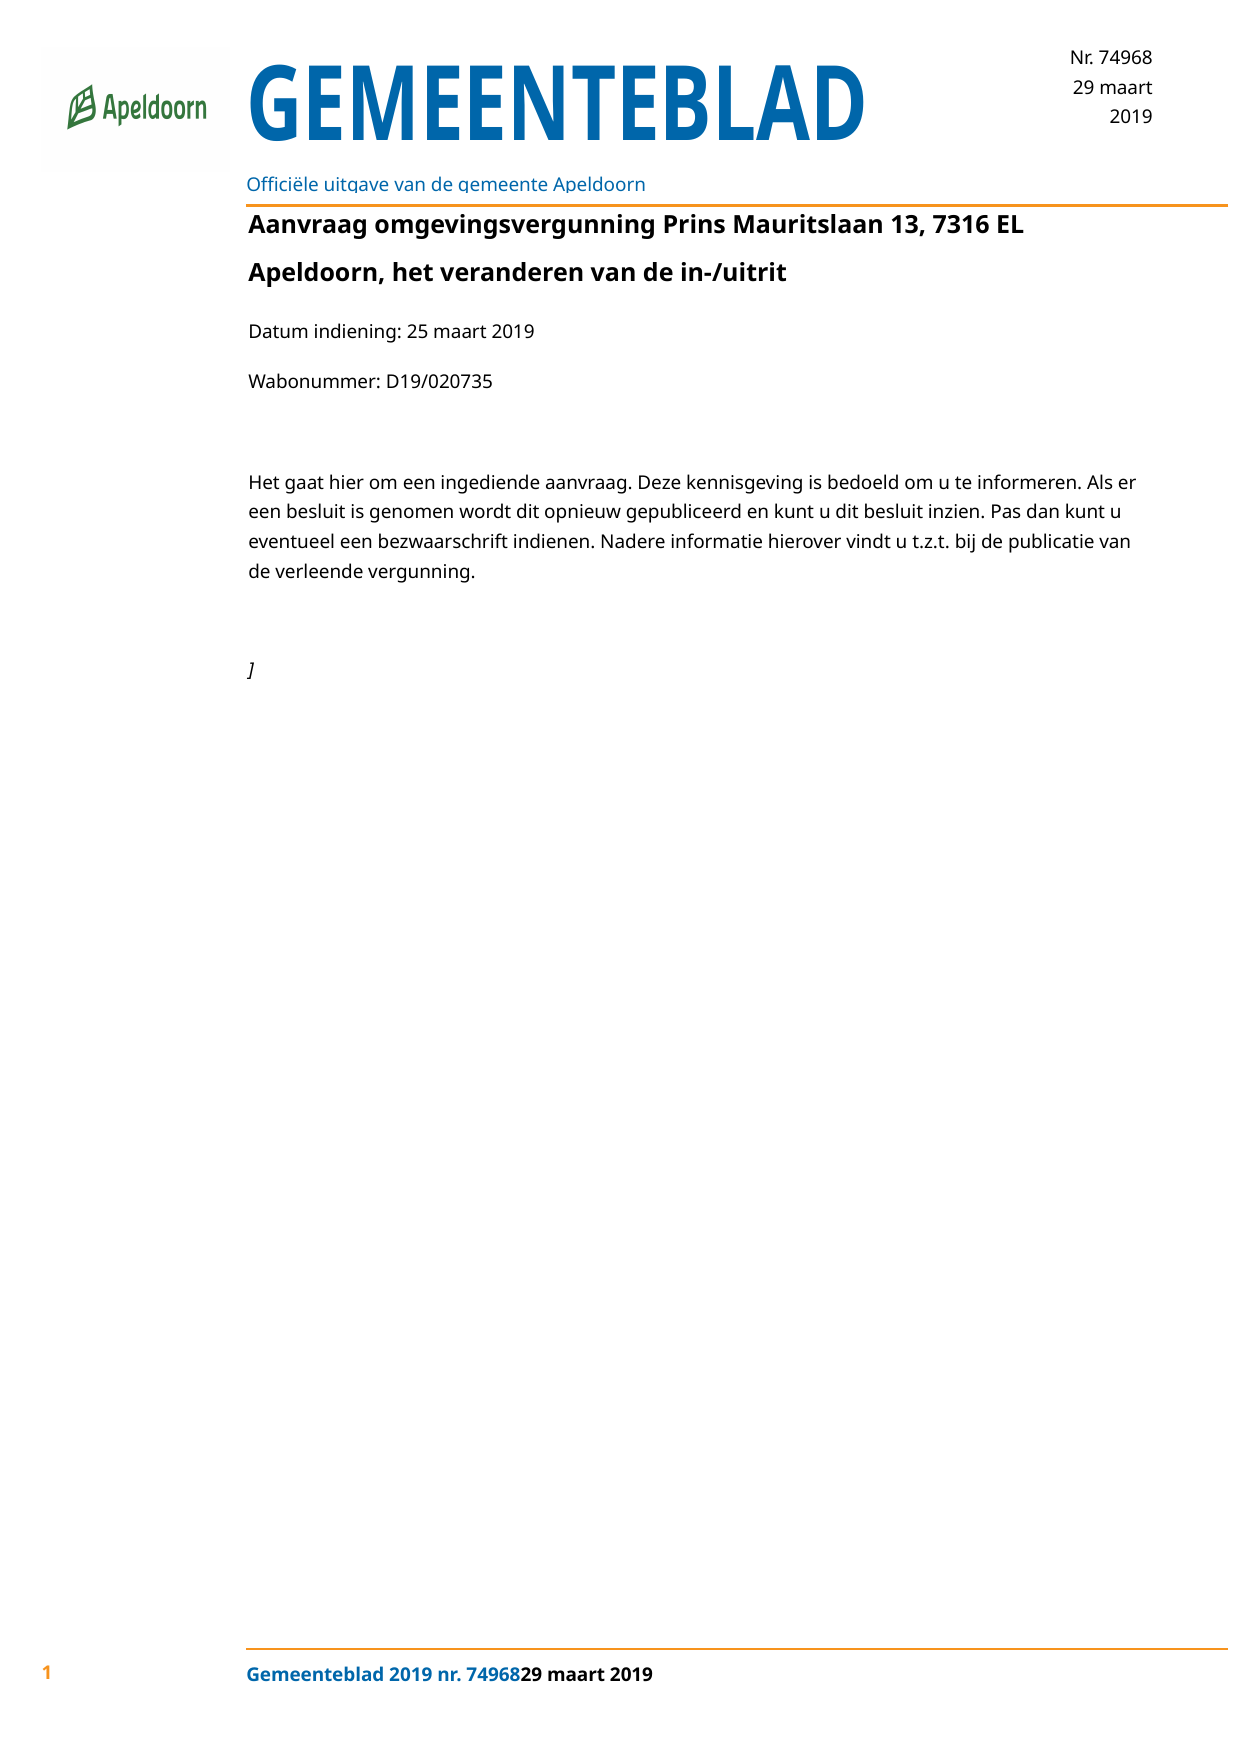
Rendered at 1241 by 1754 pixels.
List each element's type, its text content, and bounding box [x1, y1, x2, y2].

text Aanvraag omgevingsvergunning Prins Mauritslaan 13, 7316 EL Apeldoorn, het veranderen van de in-/uitrit [248, 207, 1152, 288]
picture [41, 47, 231, 172]
text Datum indiening: 25 maart 2019 [248, 318, 1152, 344]
text Wabonummer: D19/020735 [248, 368, 1152, 394]
text ] [248, 656, 1152, 682]
text Het gaat hier om een ingediende aanvraag. Deze kennisgeving is bedoeld om u te informeren. Als er een besluit is genomen wordt dit opnieuw gepubliceerd en kunt u dit besluit inzien. Pas dan kunt u eventueel een bezwaarschrift indienen. Nadere informatie hierover vindt u t.z.t. bij de publicatie van de verleende vergunning. [248, 469, 1152, 584]
